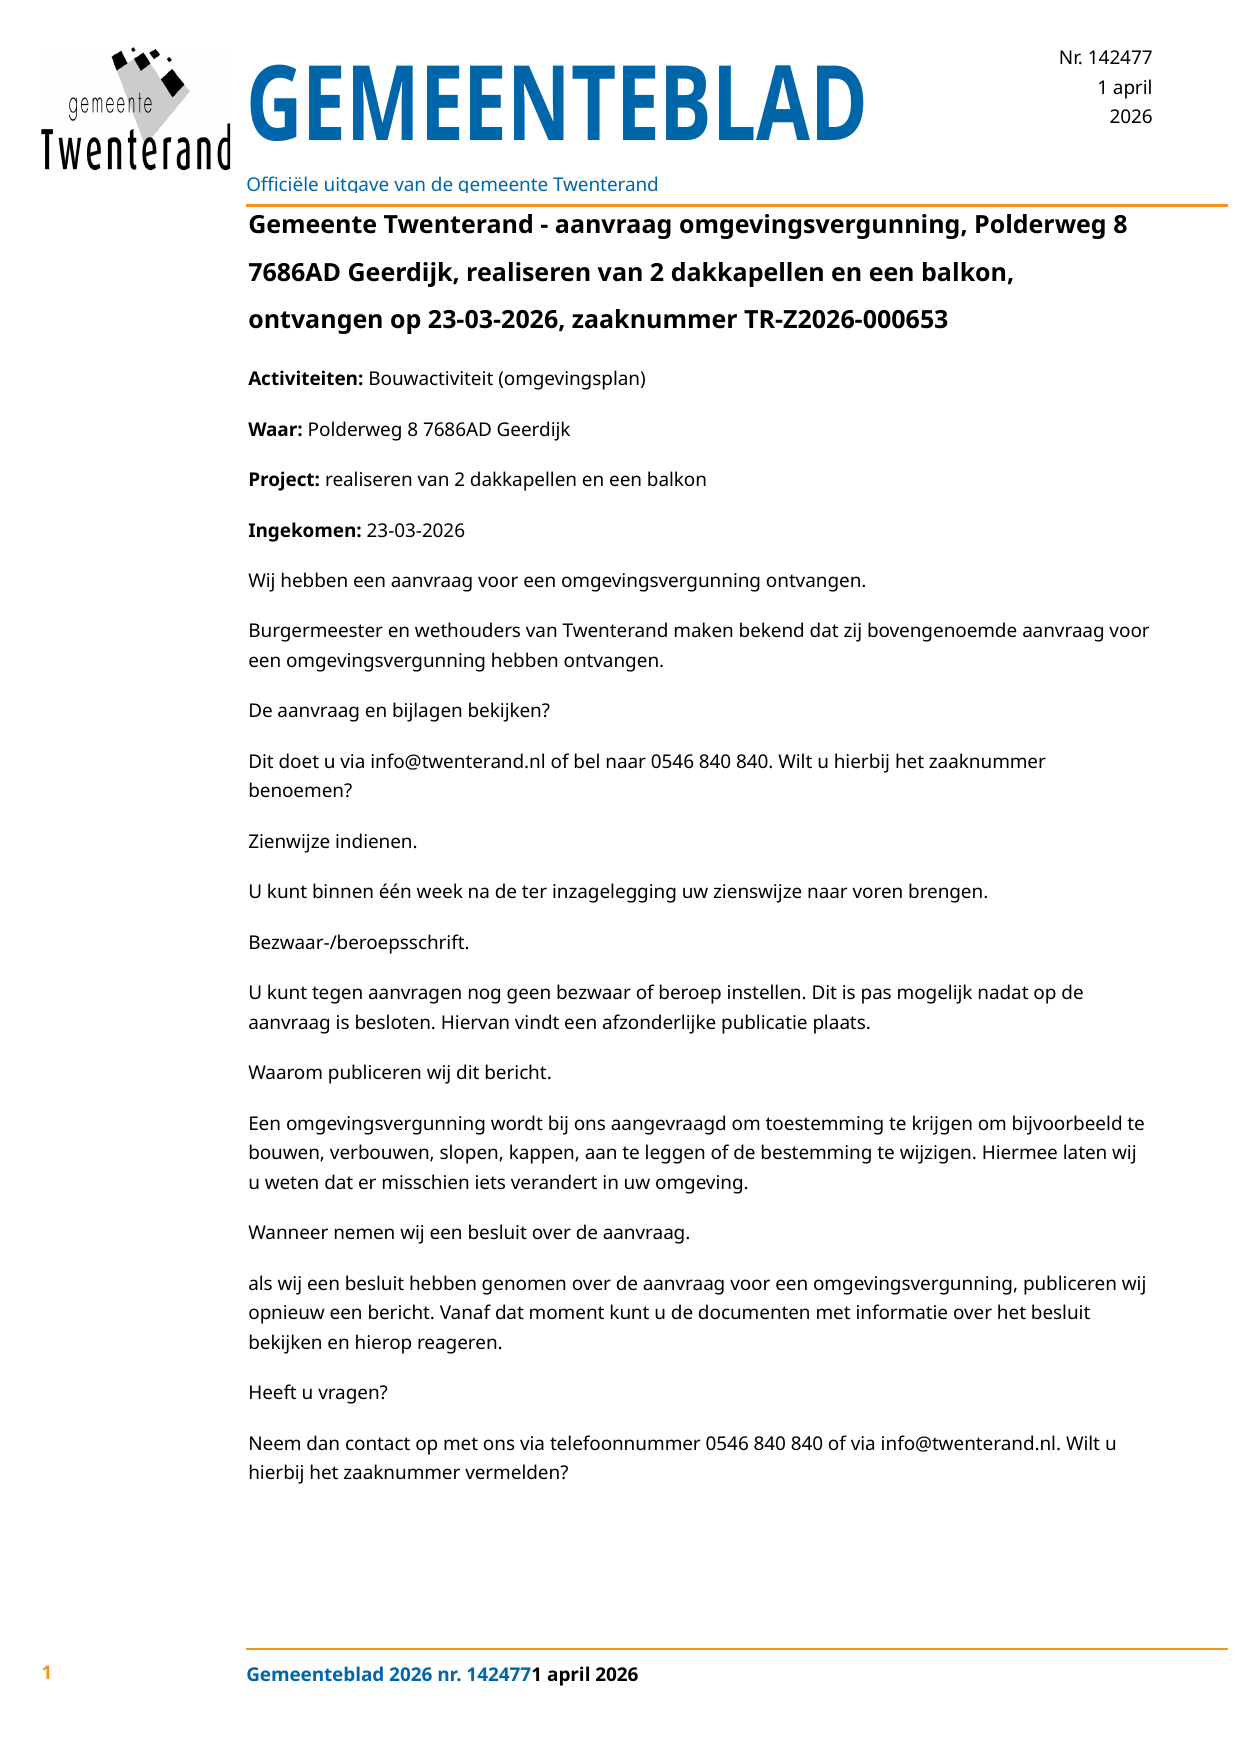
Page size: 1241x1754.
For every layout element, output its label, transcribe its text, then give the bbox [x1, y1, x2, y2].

text De aanvraag en bijlagen bekijken? [248, 698, 1152, 723]
text Dit doet u via info@twenterand.nl of bel naar 0546 840 840. Wilt u hierbij het zaaknummer benoemen? [248, 748, 1152, 803]
text Ingekomen: 23-03-2026 [248, 517, 1152, 542]
text als wij een besluit hebben genomen over de aanvraag voor een omgevingsvergunning, publiceren wij opnieuw een bericht. Vanaf dat moment kunt u de documenten met informatie over het besluit bekijken en hierop reageren. [248, 1270, 1152, 1354]
text Heeft u vragen? [248, 1379, 1152, 1405]
text Een omgevingsvergunning wordt bij ons aangevraagd om toestemming te krijgen om bijvoorbeeld te bouwen, verbouwen, slopen, kappen, aan te leggen of de bestemming te wijzigen. Hiermee laten wij u weten dat er misschien iets verandert in uw omgeving. [248, 1110, 1152, 1194]
text Waar: Polderweg 8 7686AD Geerdijk [248, 416, 1152, 442]
text Project: realiseren van 2 dakkapellen en een balkon [248, 466, 1152, 492]
text Neem dan contact op met ons via telefoonnummer 0546 840 840 of via info@twenterand.nl. Wilt u hierbij het zaaknummer vermelden? [248, 1430, 1152, 1485]
text Waarom publiceren wij dit bericht. [248, 1059, 1152, 1085]
text Activiteiten: Bouwactiviteit (omgevingsplan) [248, 366, 1152, 391]
text Wanneer nemen wij een besluit over de aanvraag. [248, 1219, 1152, 1245]
text Burgermeester en wethouders van Twenterand maken bekend dat zij bovengenoemde aanvraag voor een omgevingsvergunning hebben ontvangen. [248, 618, 1152, 673]
text Zienwijze indienen. [248, 828, 1152, 854]
text U kunt tegen aanvragen nog geen bezwaar of beroep instellen. Dit is pas mogelijk nadat op de aanvraag is besloten. Hiervan vindt een afzonderlijke publicatie plaats. [248, 979, 1152, 1034]
text Bezwaar-/beroepsschrift. [248, 929, 1152, 954]
text Wij hebben een aanvraag voor een omgevingsvergunning ontvangen. [248, 567, 1152, 593]
text Gemeente Twenterand - aanvraag omgevingsvergunning, Polderweg 8 7686AD Geerdijk, realiseren van 2 dakkapellen en een balkon, ontvangen op 23-03-2026, zaaknummer TR-Z2026-000653 [248, 207, 1152, 336]
text U kunt binnen één week na de ter inzagelegging uw zienswijze naar voren brengen. [248, 878, 1152, 904]
picture [41, 47, 231, 172]
